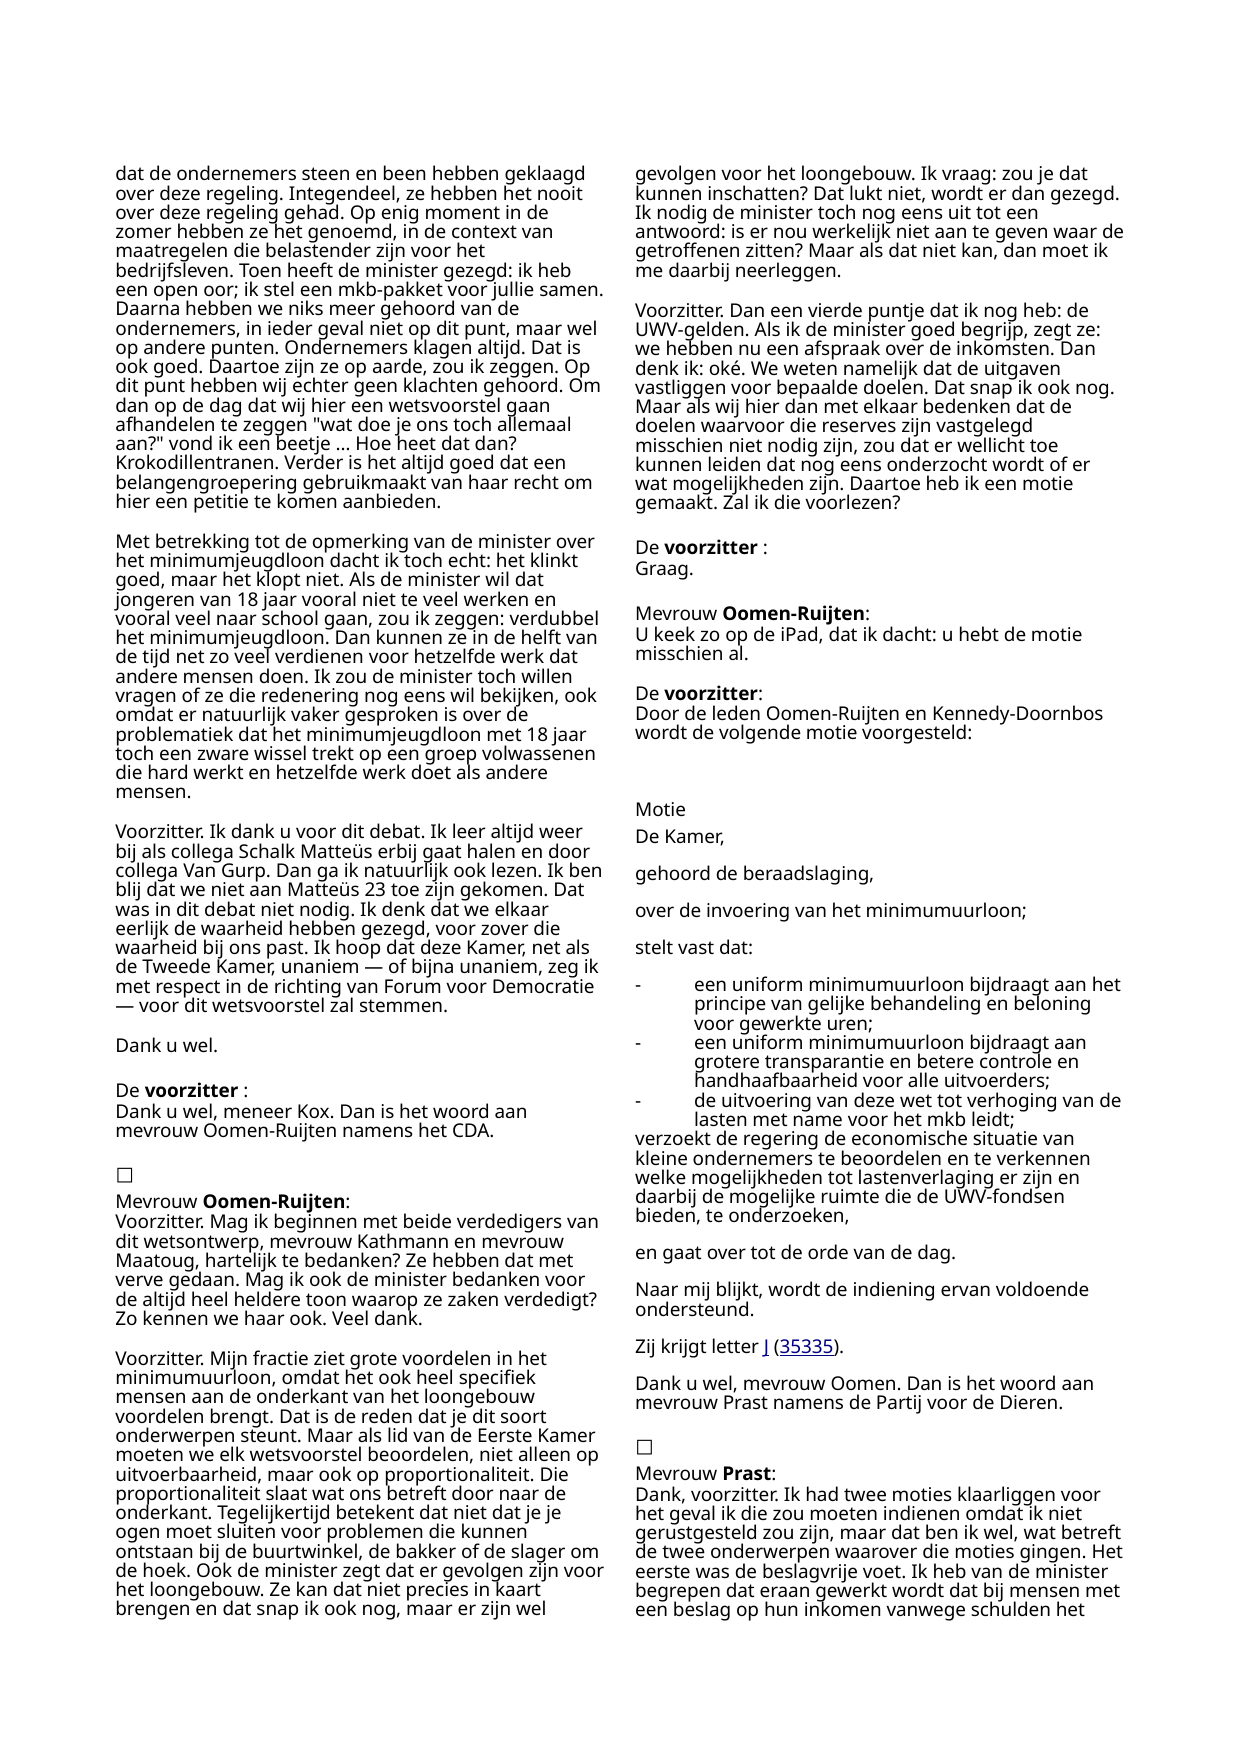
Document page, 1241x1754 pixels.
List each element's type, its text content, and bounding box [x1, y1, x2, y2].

list een uniform minimumuurloon bijdraagt aan het principe van gelijke behandeling en beloning voor gewerkte uren; [635, 976, 1125, 1034]
text Voorzitter. Dan een vierde puntje dat ik nog heb: de UWV-gelden. Als ik de minister goed begrijp, zegt ze: we hebben nu een afspraak over de inkomsten. Dan denk ik: oké. We weten namelijk dat de uitgaven vastliggen voor bepaalde doelen. Dat snap ik ook nog. Maar als wij hier dan met elkaar bedenken dat de doelen waarvoor die reserves zijn vastgelegd misschien niet nodig zijn, zou dat er wellicht toe kunnen leiden dat nog eens onderzocht wordt of er wat mogelijkheden zijn. Daartoe heb ik een motie gemaakt. Zal ik die voorlezen? [635, 302, 1125, 514]
text De voorzitter : [635, 534, 1125, 560]
text De voorzitter: [635, 685, 1125, 704]
text De voorzitter : [115, 1077, 605, 1103]
text en gaat over tot de orde van de dag. [635, 1244, 1125, 1264]
text De Kamer, [635, 828, 1125, 847]
text Dank u wel, meneer Kox. Dan is het woord aan mevrouw Oomen-Ruijten namens het CDA. [115, 1103, 605, 1141]
text Dank, voorzitter. Ik had twee moties klaarliggen voor het geval ik die zou moeten indienen omdat ik niet gerustgesteld zou zijn, maar dat ben ik wel, wat betreft de twee onderwerpen waarover die moties gingen. Het eerste was de beslagvrije voet. Ik heb van de minister begrepen dat eraan gewerkt wordt dat bij mensen met een beslag op hun inkomen vanwege schulden het [635, 1486, 1125, 1620]
text dat de ondernemers steen en been hebben geklaagd over deze regeling. Integendeel, ze hebben het nooit over deze regeling gehad. Op enig moment in de zomer hebben ze het genoemd, in de context van maatregelen die belastender zijn voor het bedrijfsleven. Toen heeft de minister gezegd: ik heb een open oor; ik stel een mkb-pakket voor jullie samen. Daarna hebben we niks meer gehoord van de ondernemers, in ieder geval niet op dit punt, maar wel op andere punten. Ondernemers klagen altijd. Dat is ook goed. Daartoe zijn ze op aarde, zou ik zeggen. Op dit punt hebben wij echter geen klachten gehoord. Om dan op de dag dat wij hier een wetsvoorstel gaan afhandelen te zeggen "wat doe je ons toch allemaal aan?" vond ik een beetje … Hoe heet dat dan? Krokodillentranen. Verder is het altijd goed dat een belangengroepering gebruikmaakt van haar recht om hier een petitie te komen aanbieden. [115, 165, 605, 512]
text Mevrouw Oomen-Ruijten: [115, 1188, 605, 1213]
text Met betrekking tot de opmerking van de minister over het minimumjeugdloon dacht ik toch echt: het klinkt goed, maar het klopt niet. Als de minister wil dat jongeren van 18 jaar vooral niet te veel werken en vooral veel naar school gaan, zou ik zeggen: verdubbel het minimumjeugdloon. Dan kunnen ze in de helft van de tijd net zo veel verdienen voor hetzelfde werk dat andere mensen doen. Ik zou de minister toch willen vragen of ze die redenering nog eens wil bekijken, ook omdat er natuurlijk vaker gesproken is over de problematiek dat het minimumjeugdloon met 18 jaar toch een zware wissel trekt op een groep volwassenen die hard werkt en hetzelfde werk doet als andere mensen. [115, 533, 605, 803]
text Motie [635, 797, 1125, 822]
text U keek zo op de iPad, dat ik dacht: u hebt de motie misschien al. [635, 626, 1125, 664]
list een uniform minimumuurloon bijdraagt aan grotere transparantie en betere controle en handhaafbaarheid voor alle uitvoerders; [635, 1034, 1125, 1092]
list de uitvoering van deze wet tot verhoging van de lasten met name voor het mkb leidt; [635, 1092, 1125, 1130]
text Dank u wel, mevrouw Oomen. Dan is het woord aan mevrouw Prast namens de Partij voor de Dieren. [635, 1375, 1125, 1413]
text Mevrouw Oomen-Ruijten: [635, 600, 1125, 626]
text Voorzitter. Mag ik beginnen met beide verdedigers van dit wetsontwerp, mevrouw Kathmann en mevrouw Maatoug, hartelijk te bedanken? Ze hebben dat met verve gedaan. Mag ik ook de minister bedanken voor de altijd heel heldere toon waarop ze zaken verdedigt? Zo kennen we haar ook. Veel dank. [115, 1213, 605, 1329]
text ⬜ [635, 1434, 1125, 1460]
text gevolgen voor het loongebouw. Ik vraag: zou je dat kunnen inschatten? Dat lukt niet, wordt er dan gezegd. Ik nodig de minister toch nog eens uit tot een antwoord: is er nou werkelijk niet aan te geven waar de getroffenen zitten? Maar als dat niet kan, dan moet ik me daarbij neerleggen. [635, 165, 1125, 281]
text ⬜ [115, 1162, 605, 1188]
text over de invoering van het minimumuurloon; [635, 902, 1125, 921]
text Zij krijgt letter J (35335). [635, 1338, 1125, 1357]
text Door de leden Oomen-Ruijten en Kennedy-Doornbos wordt de volgende motie voorgesteld: [635, 704, 1125, 743]
text Voorzitter. Ik dank u voor dit debat. Ik leer altijd weer bij als collega Schalk Matteüs erbij gaat halen en door collega Van Gurp. Dan ga ik natuurlijk ook lezen. Ik ben blij dat we niet aan Matteüs 23 toe zijn gekomen. Dat was in dit debat niet nodig. Ik denk dat we elkaar eerlijk de waarheid hebben gezegd, voor zover die waarheid bij ons past. Ik hoop dat deze Kamer, net als de Tweede Kamer, unaniem — of bijna unaniem, zeg ik met respect in de richting van Forum voor Democratie — voor dit wetsvoorstel zal stemmen. [115, 823, 605, 1016]
text Mevrouw Prast: [635, 1460, 1125, 1486]
text Voorzitter. Mijn fractie ziet grote voordelen in het minimumuurloon, omdat het ook heel specifiek mensen aan de onderkant van het loongebouw voordelen brengt. Dat is de reden dat je dit soort onderwerpen steunt. Maar als lid van de Eerste Kamer moeten we elk wetsvoorstel beoordelen, niet alleen op uitvoerbaarheid, maar ook op proportionaliteit. Die proportionaliteit slaat wat ons betreft door naar de onderkant. Tegelijkertijd betekent dat niet dat je je ogen moet sluiten voor problemen die kunnen ontstaan bij de buurtwinkel, de bakker of de slager om de hoek. Ook de minister zegt dat er gevolgen zijn voor het loongebouw. Ze kan dat niet precies in kaart brengen en dat snap ik ook nog, maar er zijn wel [115, 1350, 605, 1620]
text verzoekt de regering de economische situatie van kleine ondernemers te beoordelen en te verkennen welke mogelijkheden tot lastenverlaging er zijn en daarbij de mogelijke ruimte die de UWV-fondsen bieden, te onderzoeken, [635, 1130, 1125, 1227]
text Dank u wel. [115, 1037, 605, 1056]
text Naar mij blijkt, wordt de indiening ervan voldoende ondersteund. [635, 1281, 1125, 1320]
text Graag. [635, 560, 1125, 579]
text gehoord de beraadslaging, [635, 865, 1125, 884]
text stelt vast dat: [635, 939, 1125, 958]
